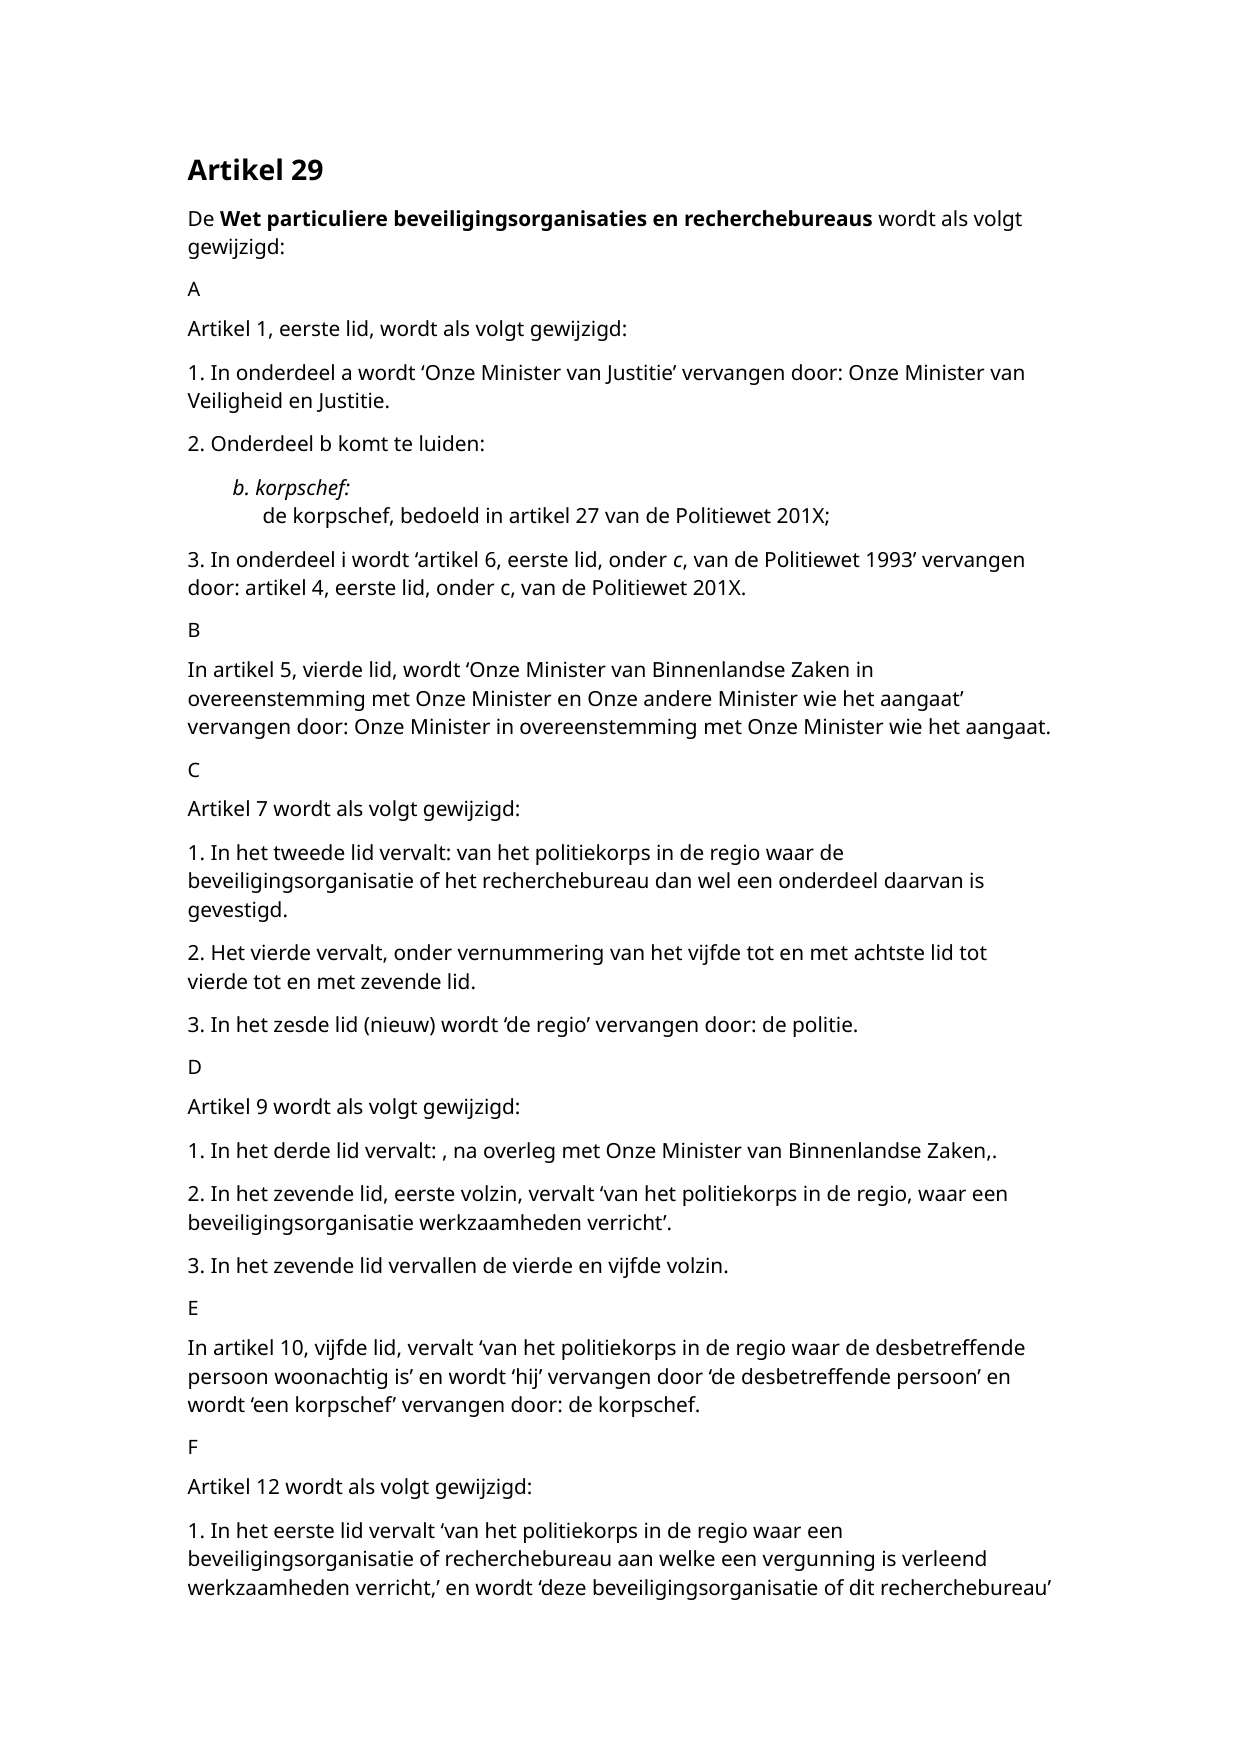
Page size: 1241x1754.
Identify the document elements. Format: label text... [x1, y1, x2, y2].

subtitle Artikel 29 [187, 150, 1053, 189]
text 1. In het tweede lid vervalt: van het politiekorps in de regio waar de beveiligingsorganisatie of het recherchebureau dan wel een onderdeel daarvan is gevestigd. [187, 838, 1053, 923]
text 1. In onderdeel a wordt ‘Onze Minister van Justitie’ vervangen door: Onze Minister van Veiligheid en Justitie. [187, 358, 1053, 414]
text 3. In het zevende lid vervallen de vierde en vijfde volzin. [187, 1251, 1053, 1279]
text C [187, 756, 1053, 783]
text 3. In het zesde lid (nieuw) wordt ‘de regio’ vervangen door: de politie. [187, 1010, 1053, 1039]
text In artikel 5, vierde lid, wordt ‘Onze Minister van Binnenlandse Zaken in overeenstemming met Onze Minister en Onze andere Minister wie het aangaat’ vervangen door: Onze Minister in overeenstemming met Onze Minister wie het aangaat. [187, 656, 1053, 741]
text Artikel 9 wordt als volgt gewijzigd: [187, 1092, 1053, 1121]
text E [187, 1294, 1053, 1322]
text de korpschef, bedoeld in artikel 27 van de Politiewet 201X; [262, 501, 1053, 530]
text 2. Het vierde vervalt, onder vernummering van het vijfde tot en met achtste lid tot vierde tot en met zevende lid. [187, 938, 1053, 995]
text 2. In het zevende lid, eerste volzin, vervalt ‘van het politiekorps in de regio, waar een beveiligingsorganisatie werkzaamheden verricht’. [187, 1179, 1053, 1236]
text 1. In het eerste lid vervalt ‘van het politiekorps in de regio waar een beveiligingsorganisatie of recherchebureau aan welke een vergunning is verleend werkzaamheden verricht,’ en wordt ‘deze beveiligingsorganisatie of dit recherchebureau’ [187, 1516, 1053, 1601]
text 1. In het derde lid vervalt: , na overleg met Onze Minister van Binnenlandse Zaken,. [187, 1136, 1053, 1164]
text F [187, 1434, 1053, 1461]
text Artikel 12 wordt als volgt gewijzigd: [187, 1472, 1053, 1501]
text De Wet particuliere beveiligingsorganisaties en recherchebureaus wordt als volgt gewijzigd: [187, 204, 1053, 261]
text 2. Onderdeel b komt te luiden: [187, 429, 1053, 458]
text A [187, 276, 1053, 302]
text Artikel 7 wordt als volgt gewijzigd: [187, 794, 1053, 823]
text B [187, 617, 1053, 644]
text D [187, 1054, 1053, 1081]
text 3. In onderdeel i wordt ‘artikel 6, eerste lid, onder c, van de Politiewet 1993’ vervangen door: artikel 4, eerste lid, onder c, van de Politiewet 201X. [187, 545, 1053, 602]
text In artikel 10, vijfde lid, vervalt ‘van het politiekorps in de regio waar de desbetreffende persoon woonachtig is’ en wordt ‘hij’ vervangen door ‘de desbetreffende persoon’ en wordt ‘een korpschef’ vervangen door: de korpschef. [187, 1333, 1053, 1419]
text Artikel 1, eerste lid, wordt als volgt gewijzigd: [187, 314, 1053, 343]
text b. korpschef: [232, 473, 1053, 501]
